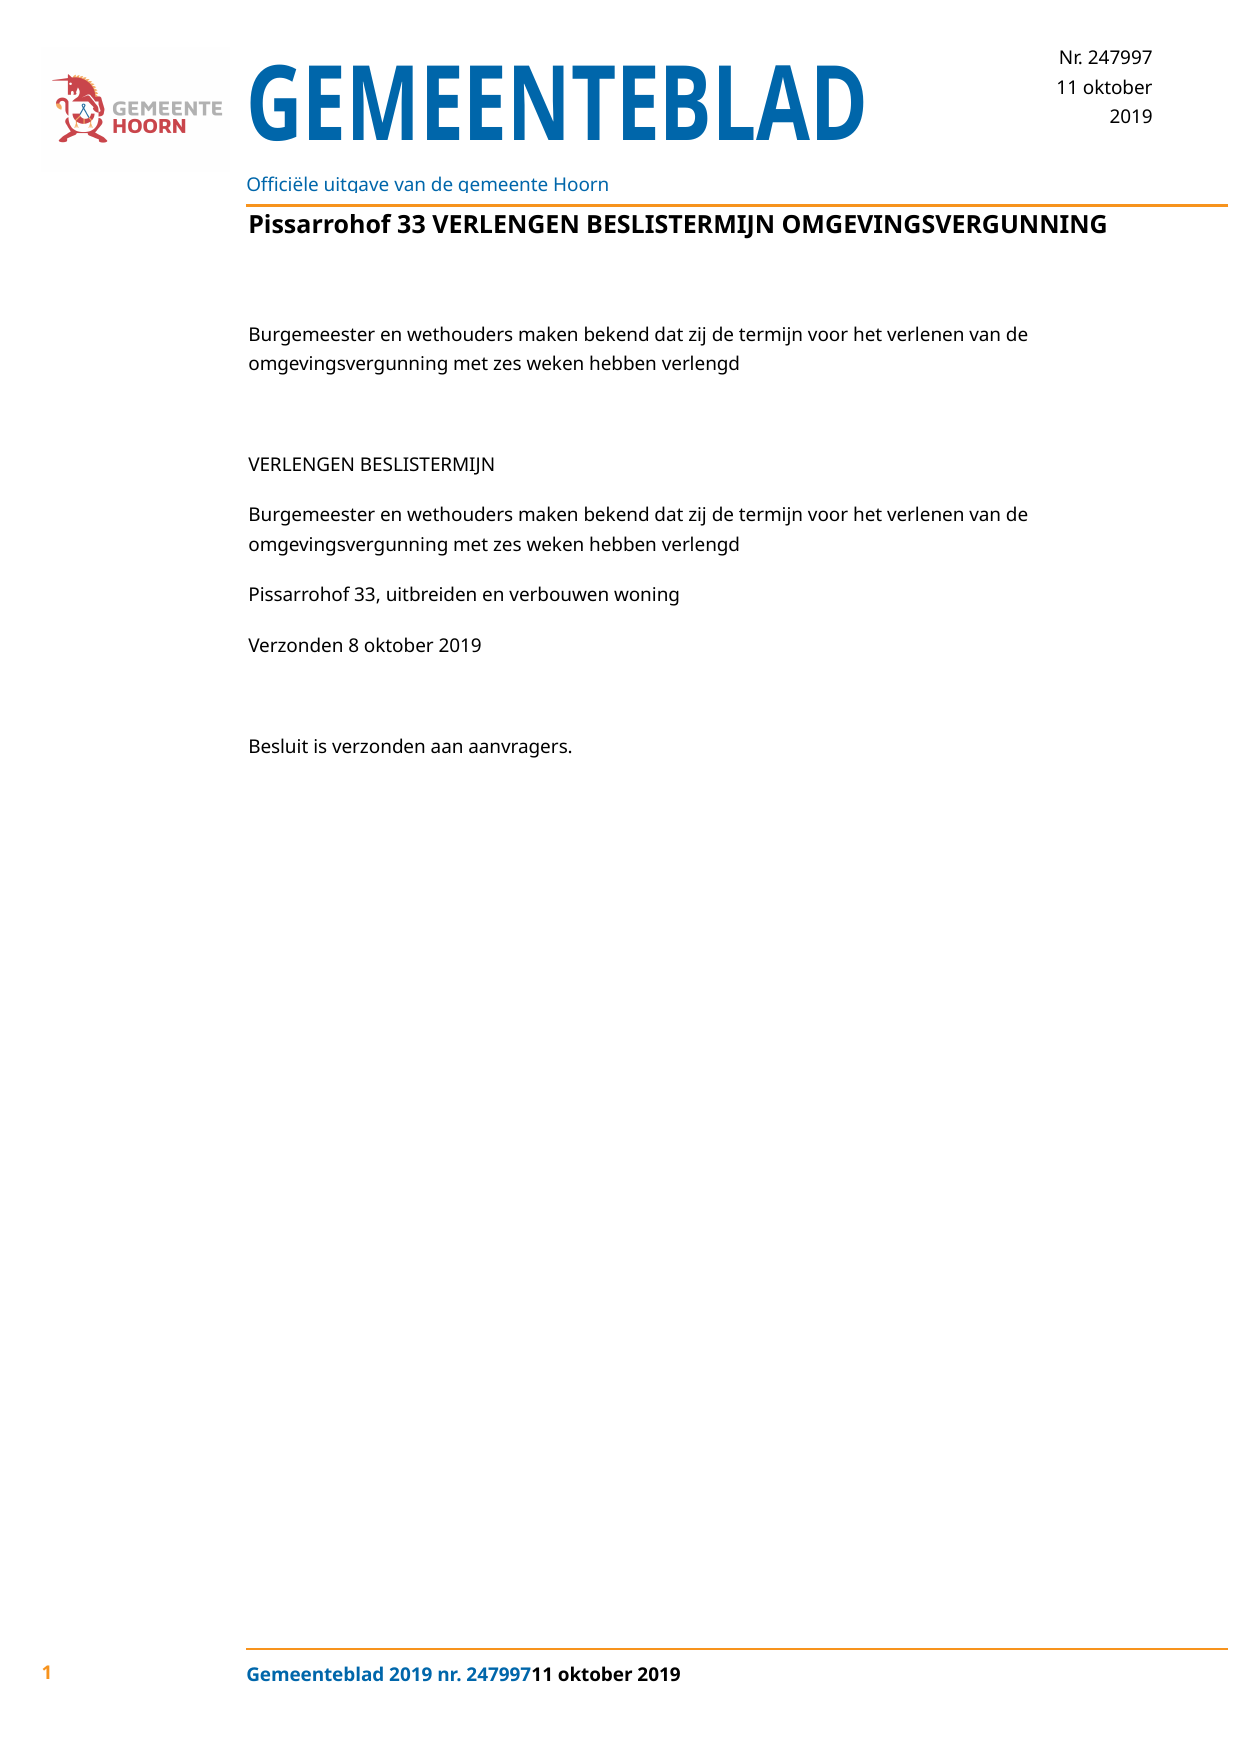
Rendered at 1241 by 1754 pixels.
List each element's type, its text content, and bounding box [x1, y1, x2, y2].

text Pissarrohof 33 VERLENGEN BESLISTERMIJN OMGEVINGSVERGUNNING [248, 207, 1152, 241]
picture [41, 47, 231, 172]
text VERLENGEN BESLISTERMIJN [248, 451, 1152, 477]
text Besluit is verzonden aan aanvragers. [248, 733, 1152, 758]
text Burgemeester en wethouders maken bekend dat zij de termijn voor het verlenen van de omgevingsvergunning met zes weken hebben verlengd [248, 502, 1152, 557]
text Pissarrohof 33, uitbreiden en verbouwen woning [248, 582, 1152, 607]
text Burgemeester en wethouders maken bekend dat zij de termijn voor het verlenen van de omgevingsvergunning met zes weken hebben verlengd [248, 321, 1152, 376]
text Verzonden 8 oktober 2019 [248, 632, 1152, 658]
